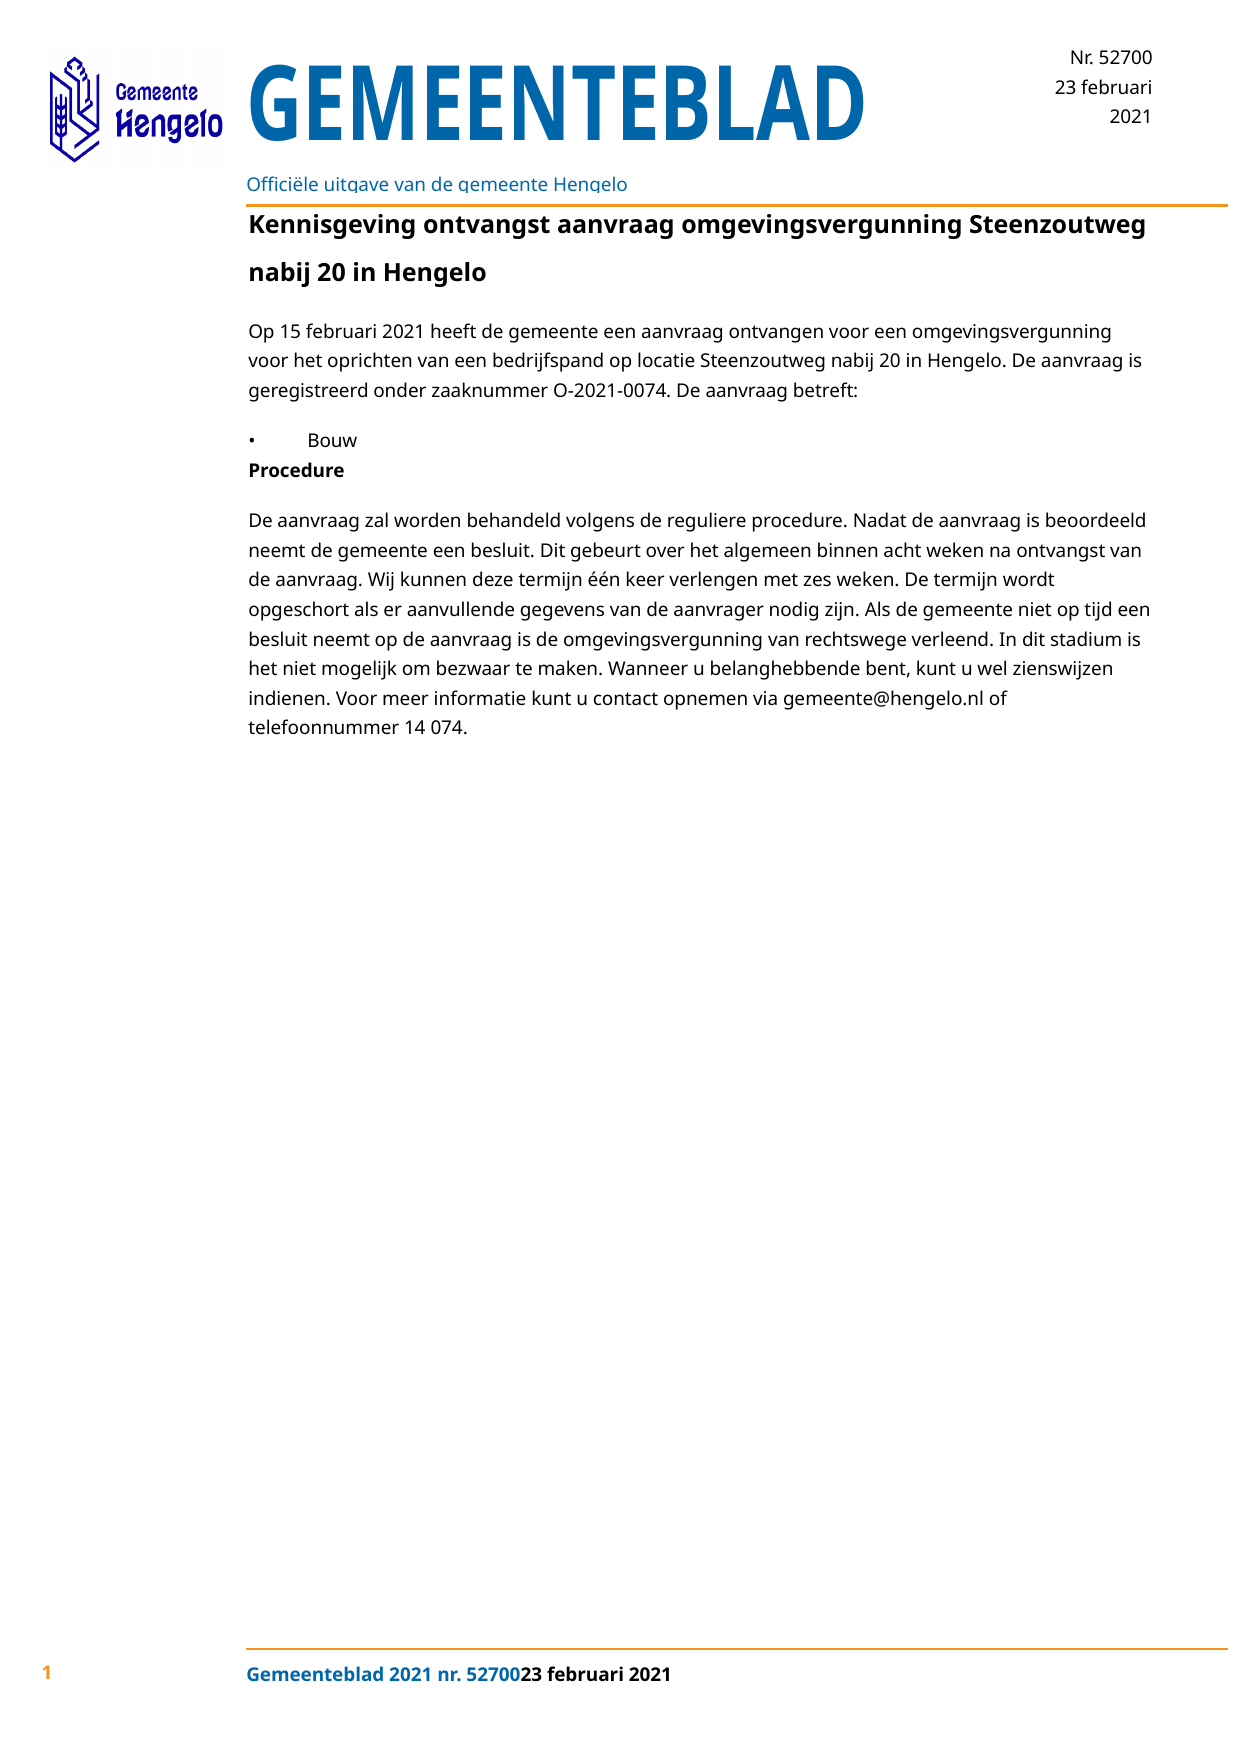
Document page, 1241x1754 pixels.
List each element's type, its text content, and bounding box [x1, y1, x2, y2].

text Op 15 februari 2021 heeft de gemeente een aanvraag ontvangen voor een omgevingsvergunning voor het oprichten van een bedrijfspand op locatie Steenzoutweg nabij 20 in Hengelo. De aanvraag is geregistreerd onder zaaknummer O-2021-0074. De aanvraag betreft: [248, 318, 1152, 403]
list Bouw [248, 427, 1152, 453]
text Kennisgeving ontvangst aanvraag omgevingsvergunning Steenzoutweg nabij 20 in Hengelo [248, 207, 1152, 288]
text De aanvraag zal worden behandeld volgens de reguliere procedure. Nadat de aanvraag is beoordeeld neemt de gemeente een besluit. Dit gebeurt over het algemeen binnen acht weken na ontvangst van de aanvraag. Wij kunnen deze termijn één keer verlengen met zes weken. De termijn wordt opgeschort als er aanvullende gegevens van de aanvrager nodig zijn. Als de gemeente niet op tijd een besluit neemt op de aanvraag is de omgevingsvergunning van rechtswege verleend. In dit stadium is het niet mogelijk om bezwaar te maken. Wanneer u belanghebbende bent, kunt u wel zienswijzen indienen. Voor meer informatie kunt u contact opnemen via gemeente@hengelo.nl of telefoonnummer 14 074. [248, 507, 1152, 740]
picture [41, 47, 231, 172]
text Procedure [248, 457, 1152, 483]
